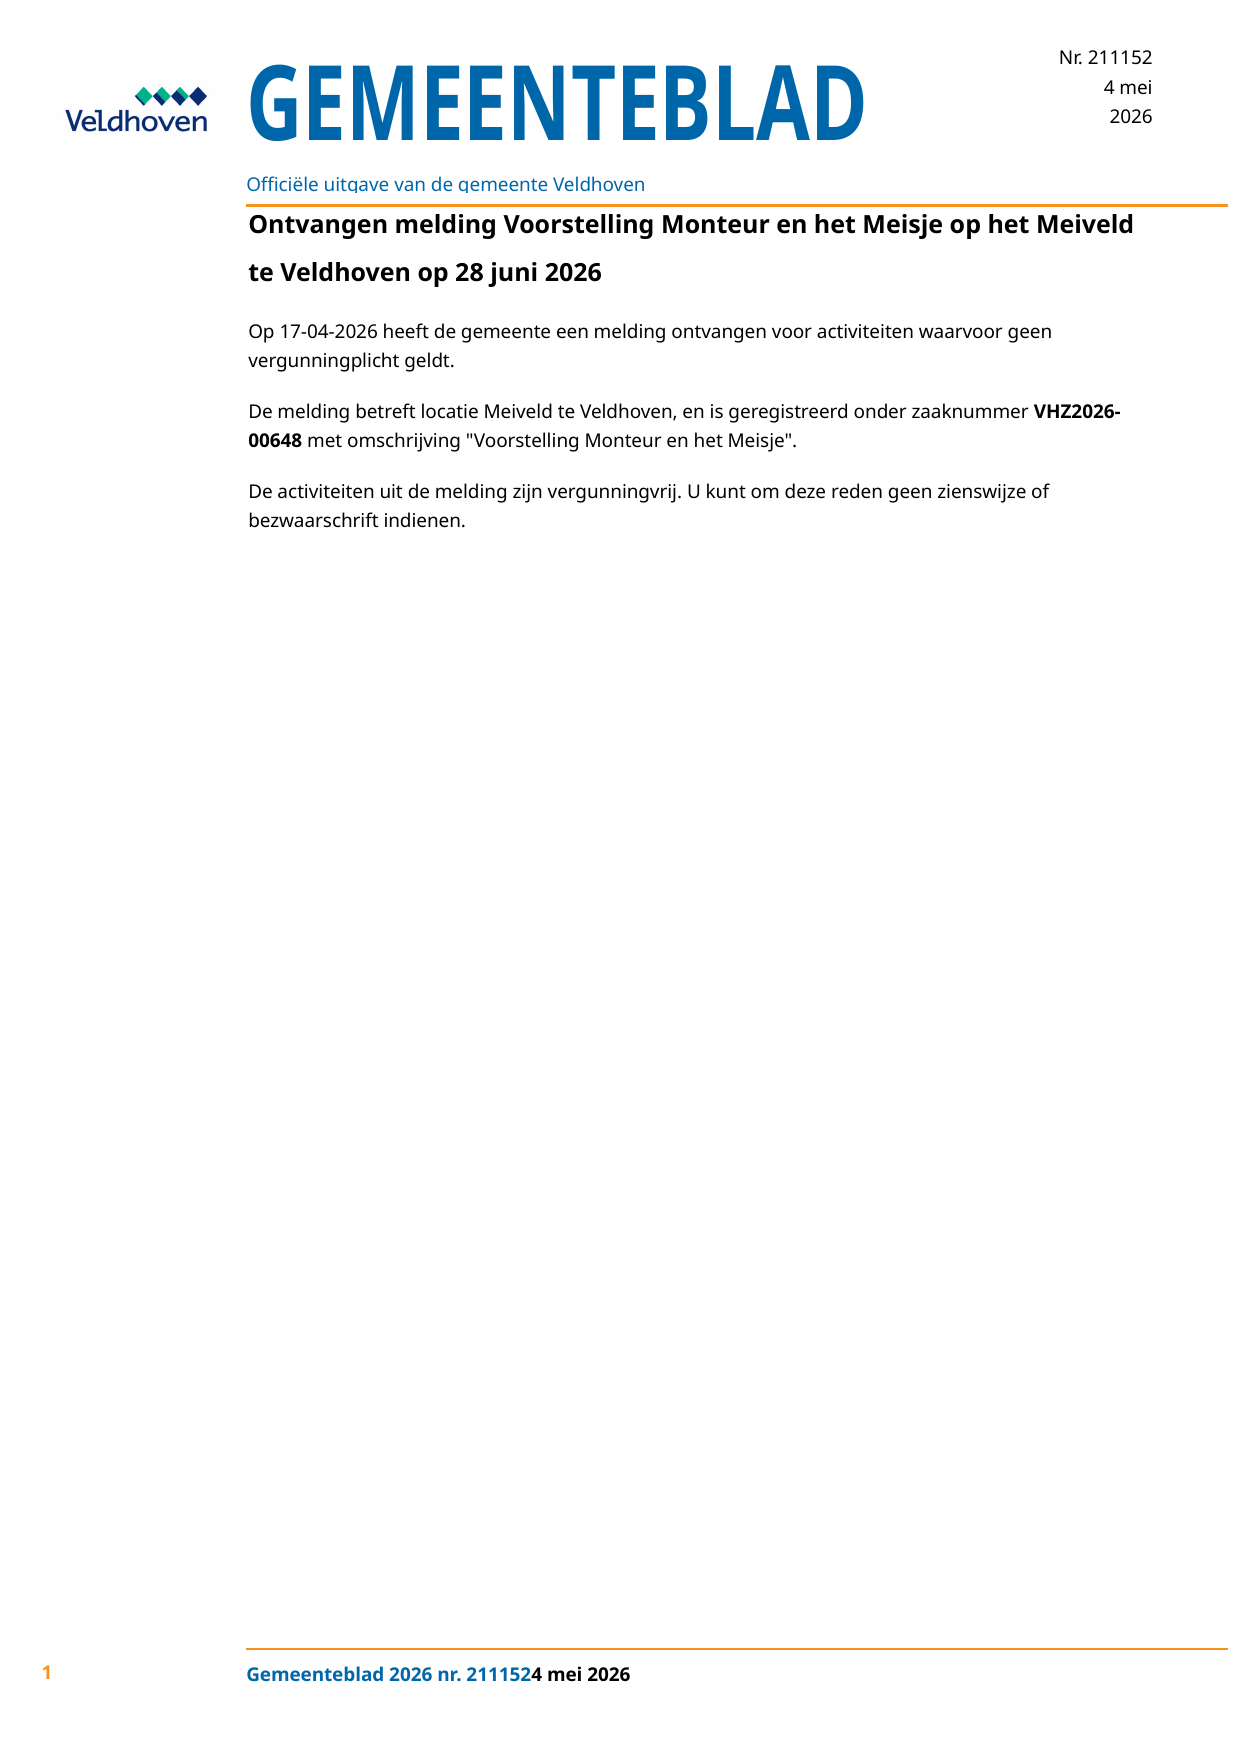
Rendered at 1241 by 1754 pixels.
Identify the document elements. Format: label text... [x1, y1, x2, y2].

text Op 17-04-2026 heeft de gemeente een melding ontvangen voor activiteiten waarvoor geen vergunningplicht geldt. [248, 318, 1152, 373]
text De melding betreft locatie Meiveld te Veldhoven, en is geregistreerd onder zaaknummer VHZ2026-00648 met omschrijving "Voorstelling Monteur en het Meisje". [248, 398, 1152, 453]
text De activiteiten uit de melding zijn vergunningvrij. U kunt om deze reden geen zienswijze of bezwaarschrift indienen. [248, 478, 1152, 533]
picture [41, 47, 231, 172]
text Ontvangen melding Voorstelling Monteur en het Meisje op het Meiveld te Veldhoven op 28 juni 2026 [248, 207, 1152, 288]
